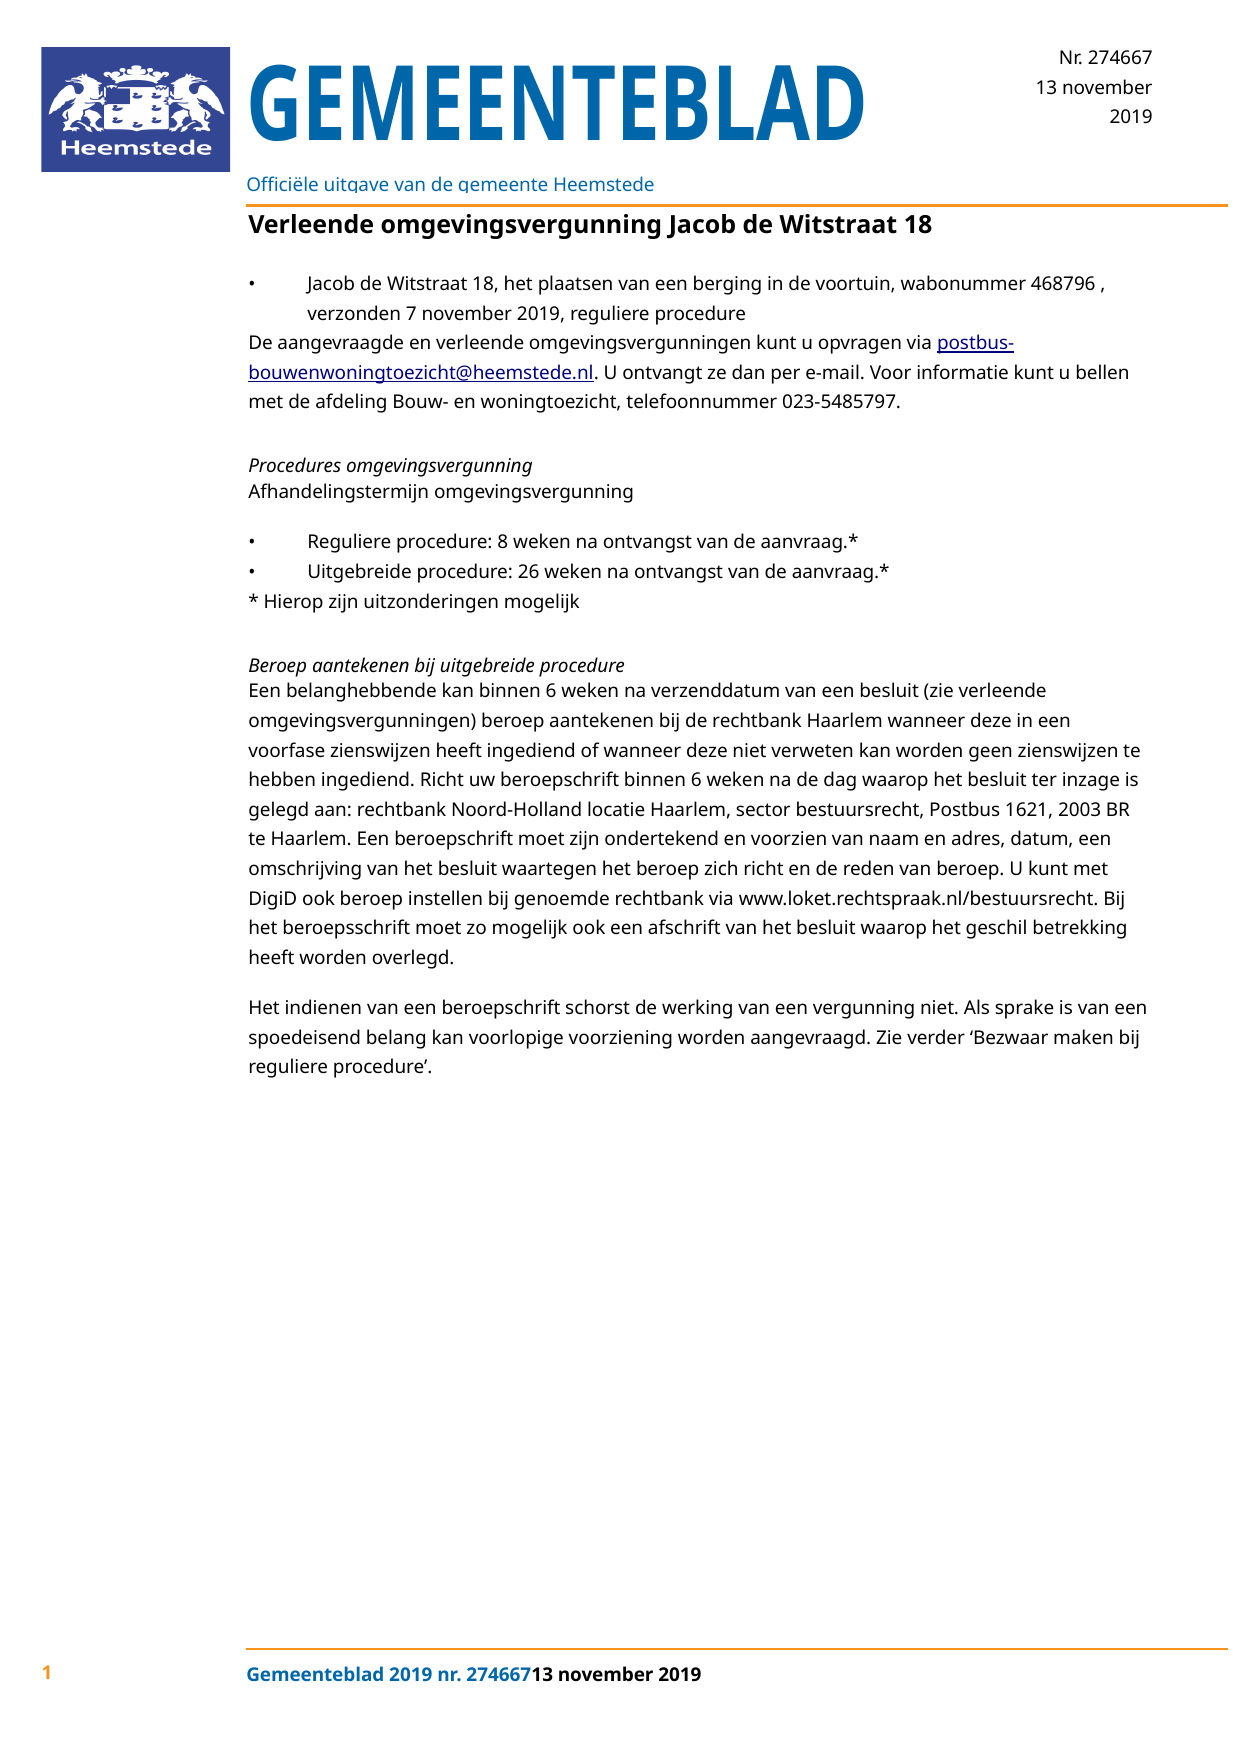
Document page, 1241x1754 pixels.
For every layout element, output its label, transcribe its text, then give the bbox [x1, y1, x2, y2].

text Een belanghebbende kan binnen 6 weken na verzenddatum van een besluit (zie verleende omgevingsvergunningen) beroep aantekenen bij de rechtbank Haarlem wanneer deze in een voorfase zienswijzen heeft ingediend of wanneer deze niet verweten kan worden geen zienswijzen te hebben ingediend. Richt uw beroepschrift binnen 6 weken na de dag waarop het besluit ter inzage is gelegd aan: rechtbank Noord-Holland locatie Haarlem, sector bestuursrecht, Postbus 1621, 2003 BR te Haarlem. Een beroepschrift moet zijn ondertekend en voorzien van naam en adres, datum, een omschrijving van het besluit waartegen het beroep zich richt en de reden van beroep. U kunt met DigiD ook beroep instellen bij genoemde rechtbank via www.loket.rechtspraak.nl/bestuursrecht. Bij het beroepsschrift moet zo mogelijk ook een afschrift van het besluit waarop het geschil betrekking heeft worden overlegd. [248, 678, 1152, 969]
text Het indienen van een beroepschrift schorst de werking van een vergunning niet. Als sprake is van een spoedeisend belang kan voorlopige voorziening worden aangevraagd. Zie verder ‘Bezwaar maken bij reguliere procedure’. [248, 994, 1152, 1079]
text Afhandelingstermijn omgevingsvergunning [248, 478, 1152, 504]
text * Hierop zijn uitzonderingen mogelijk [248, 588, 1152, 614]
list Jacob de Witstraat 18, het plaatsen van een berging in de voortuin, wabonummer 468796 , verzonden 7 november 2019, reguliere procedure [248, 270, 1152, 326]
text De aangevraagde en verleende omgevingsvergunningen kunt u opvragen via postbus-bouwenwoningtoezicht@heemstede.nl. U ontvangt ze dan per e-mail. Voor informatie kunt u bellen met de afdeling Bouw- en woningtoezicht, telefoonnummer 023-5485797. [248, 329, 1152, 414]
text Verleende omgevingsvergunning Jacob de Witstraat 18 [248, 207, 1152, 241]
list Uitgebreide procedure: 26 weken na ontvangst van de aanvraag.* [248, 558, 1152, 584]
text Beroep aantekenen bij uitgebreide procedure [248, 652, 1152, 678]
text Procedures omgevingsvergunning [248, 453, 1152, 478]
picture [41, 47, 231, 172]
list Reguliere procedure: 8 weken na ontvangst van de aanvraag.* [248, 529, 1152, 554]
